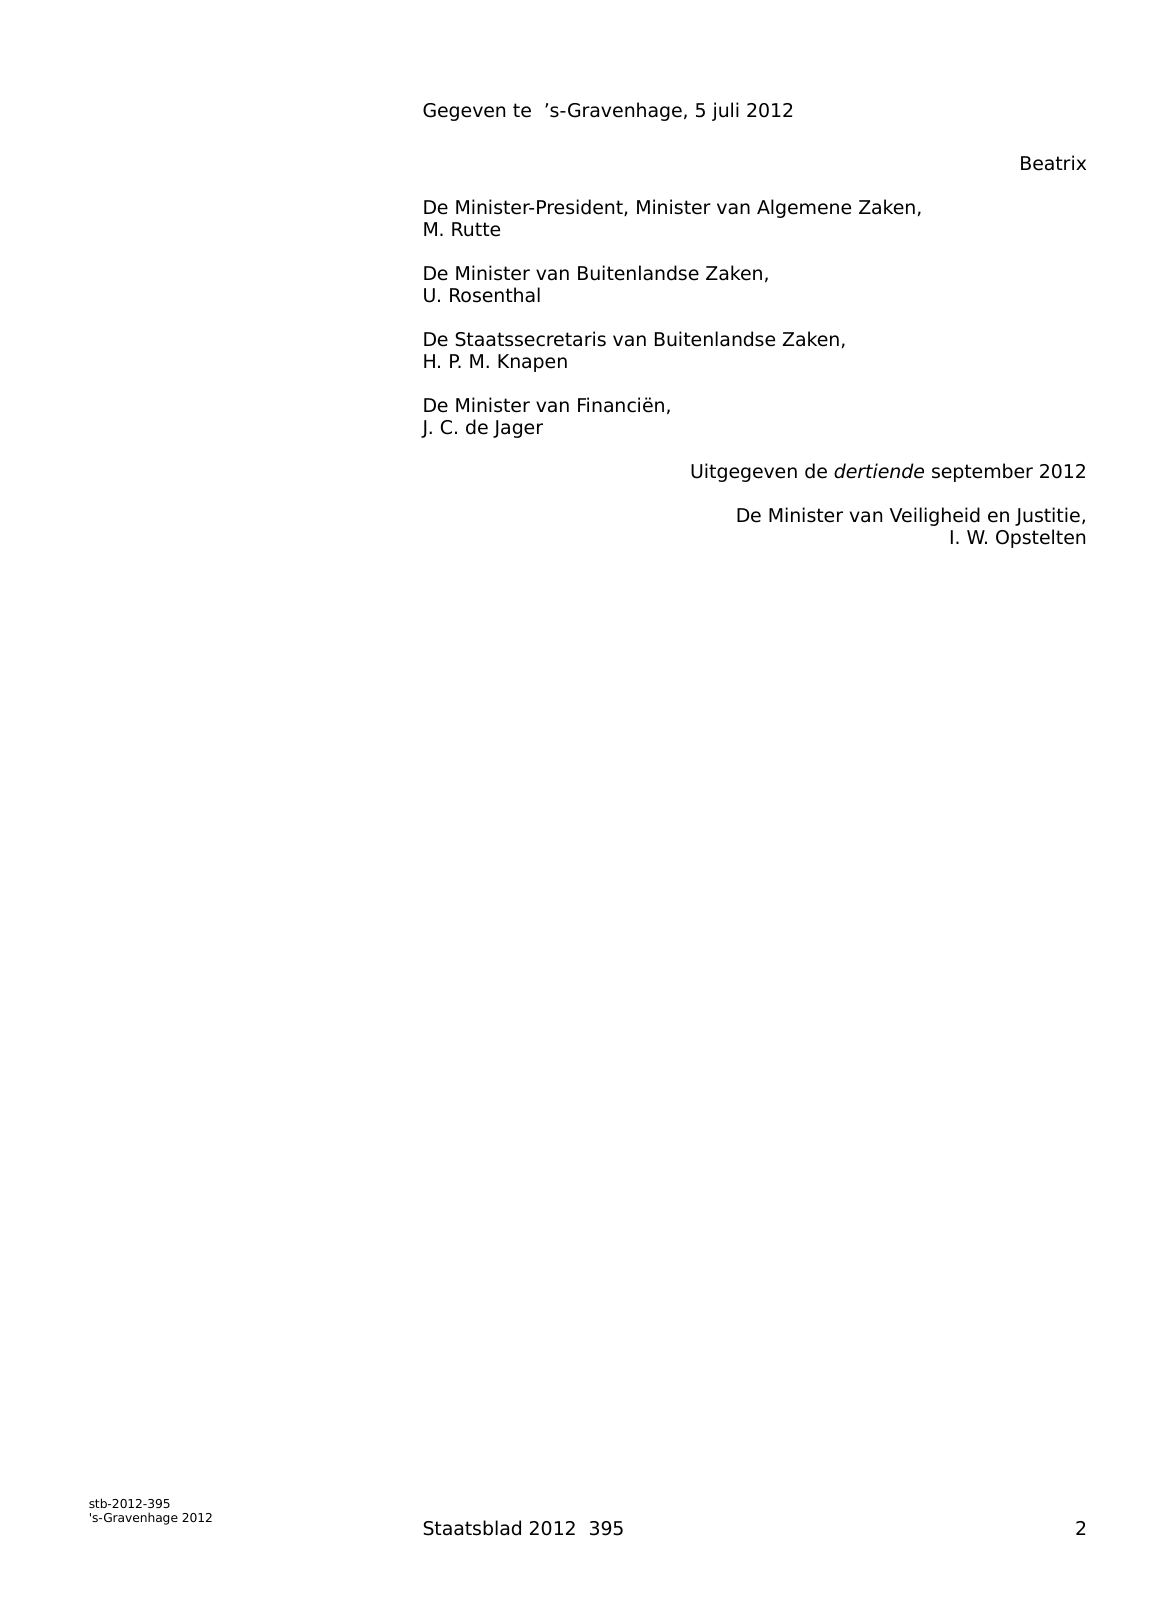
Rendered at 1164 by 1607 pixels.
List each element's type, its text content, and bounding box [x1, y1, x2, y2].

text stb-2012-395 [88, 1497, 323, 1511]
text Gegeven te ’s-Gravenhage, 5 juli 2012 [422, 100, 1087, 122]
text Uitgegeven de dertiende september 2012 [422, 461, 1087, 483]
text De Minister van Financiën, J. C. de Jager [422, 395, 1087, 439]
text De Minister van Buitenlandse Zaken, U. Rosenthal [422, 263, 1087, 307]
text De Staatssecretaris van Buitenlandse Zaken, H. P. M. Knapen [422, 329, 1087, 373]
text De Minister-President, Minister van Algemene Zaken, M. Rutte [422, 197, 1087, 241]
text De Minister van Veiligheid en Justitie, I. W. Opstelten [422, 505, 1087, 549]
text Beatrix [422, 152, 1087, 174]
text 's-Gravenhage 2012 [88, 1511, 323, 1525]
